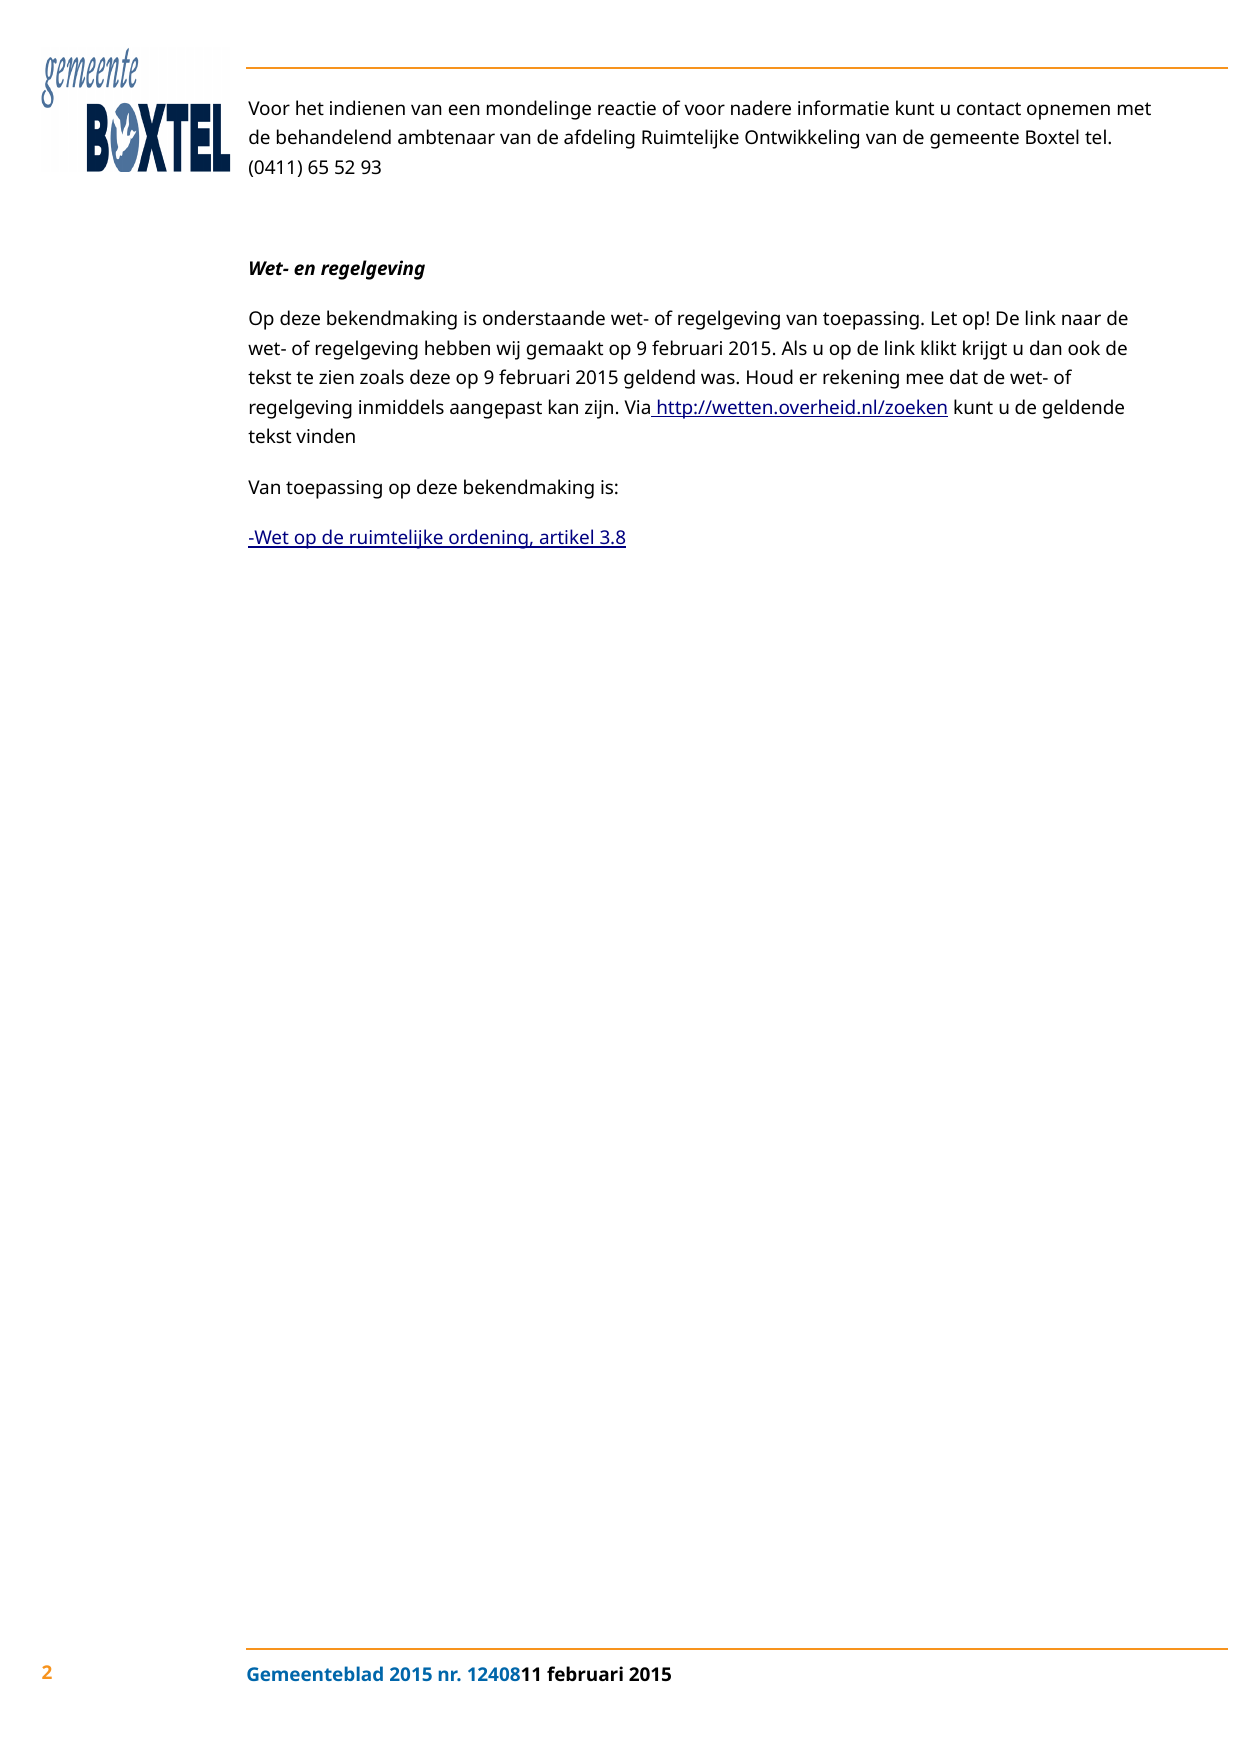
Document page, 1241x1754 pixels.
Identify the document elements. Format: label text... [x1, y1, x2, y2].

text -Wet op de ruimtelijke ordening, artikel 3.8 [248, 524, 1152, 550]
text Op deze bekendmaking is onderstaande wet- of regelgeving van toepassing. Let op! De link naar de wet- of regelgeving hebben wij gemaakt op 9 februari 2015. Als u op de link klikt krijgt u dan ook de tekst te zien zoals deze op 9 februari 2015 geldend was. Houd er rekening mee dat de wet- of regelgeving inmiddels aangepast kan zijn. Via http://wetten.overheid.nl/zoeken kunt u de geldende tekst vinden [248, 305, 1152, 449]
picture [41, 47, 231, 172]
text Wet- en regelgeving [248, 255, 1152, 281]
text Van toepassing op deze bekendmaking is: [248, 474, 1152, 500]
text Voor het indienen van een mondelinge reactie of voor nadere informatie kunt u contact opnemen met de behandelend ambtenaar van de afdeling Ruimtelijke Ontwikkeling van de gemeente Boxtel tel. (0411) 65 52 93 [248, 95, 1152, 180]
